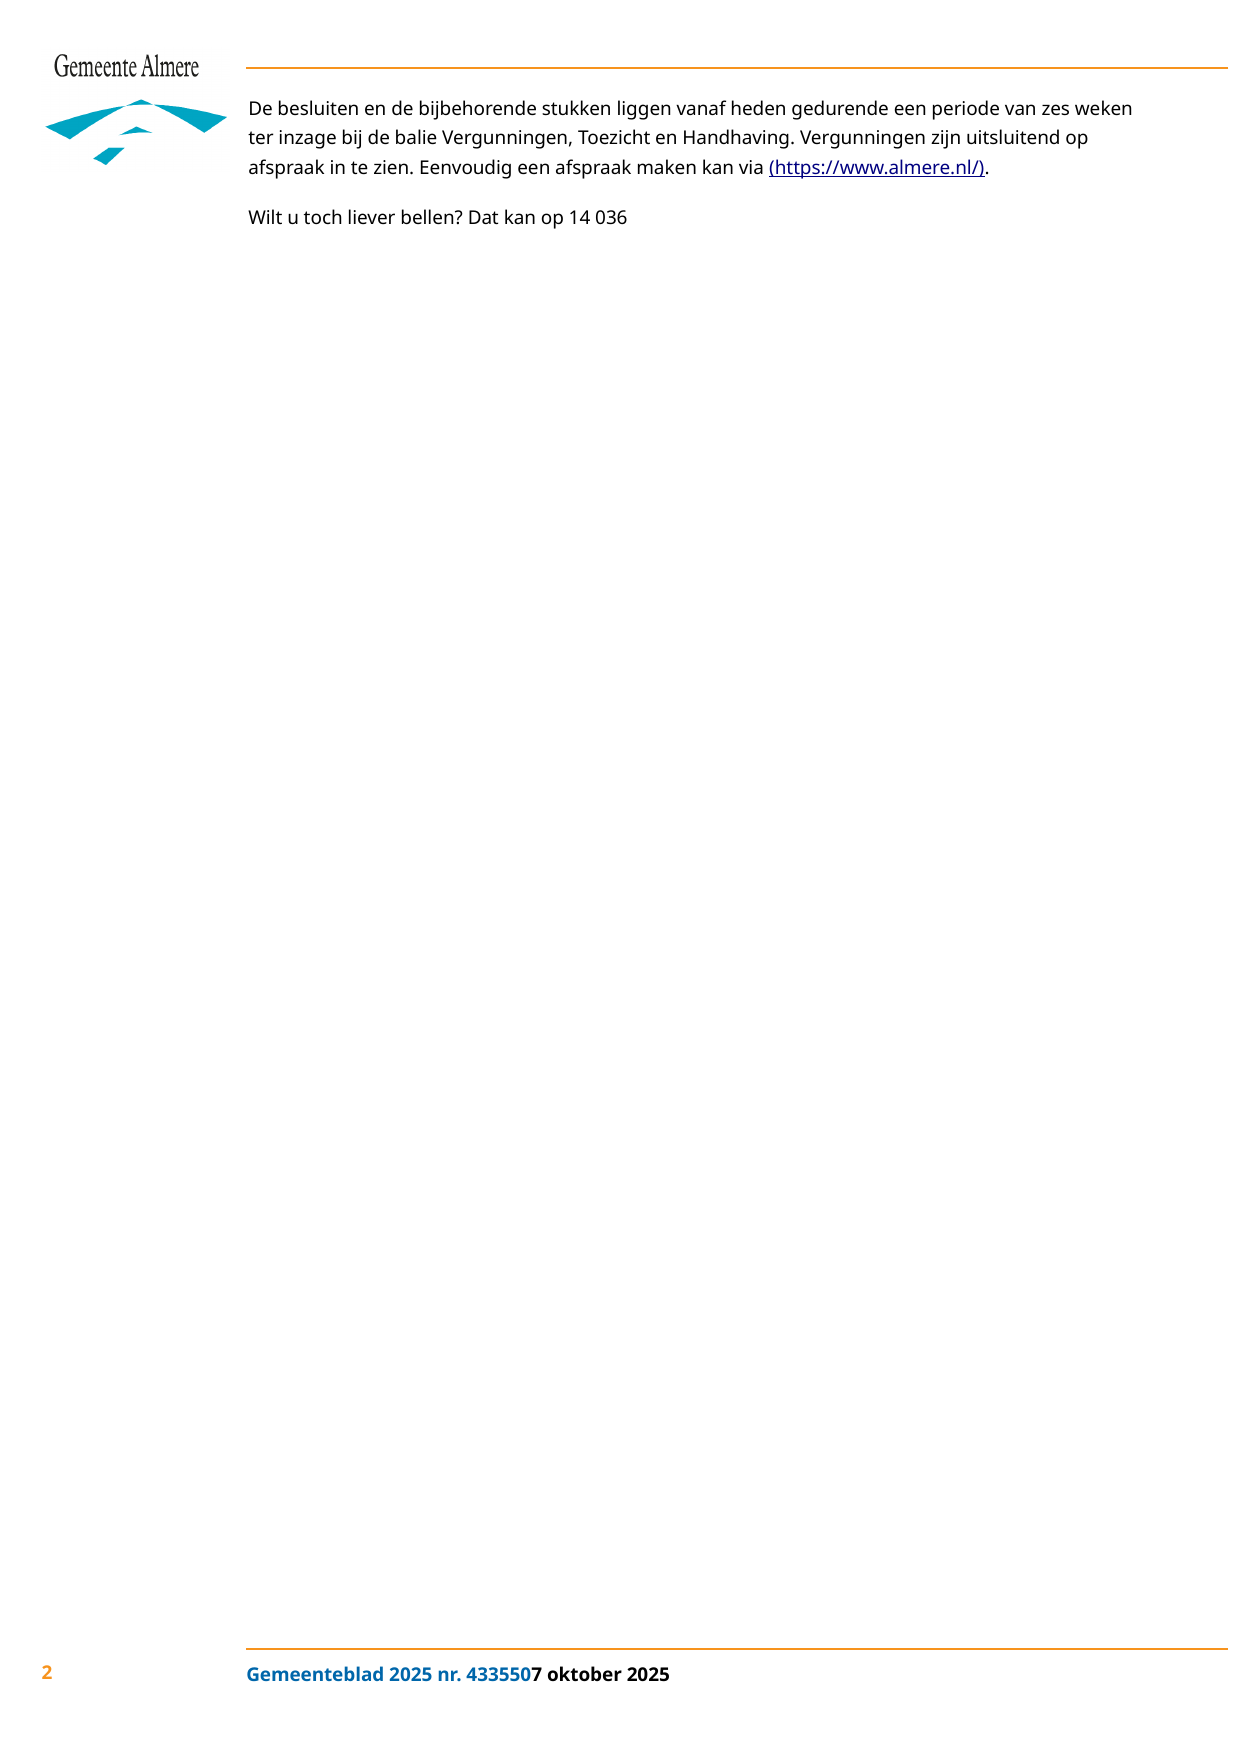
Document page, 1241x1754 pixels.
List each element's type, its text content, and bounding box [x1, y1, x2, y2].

text Wilt u toch liever bellen? Dat kan op 14 036 [248, 204, 1152, 230]
picture [41, 47, 231, 172]
text De besluiten en de bijbehorende stukken liggen vanaf heden gedurende een periode van zes weken ter inzage bij de balie Vergunningen, Toezicht en Handhaving. Vergunningen zijn uitsluitend op afspraak in te zien. Eenvoudig een afspraak maken kan via (https://www.almere.nl/). [248, 95, 1152, 180]
